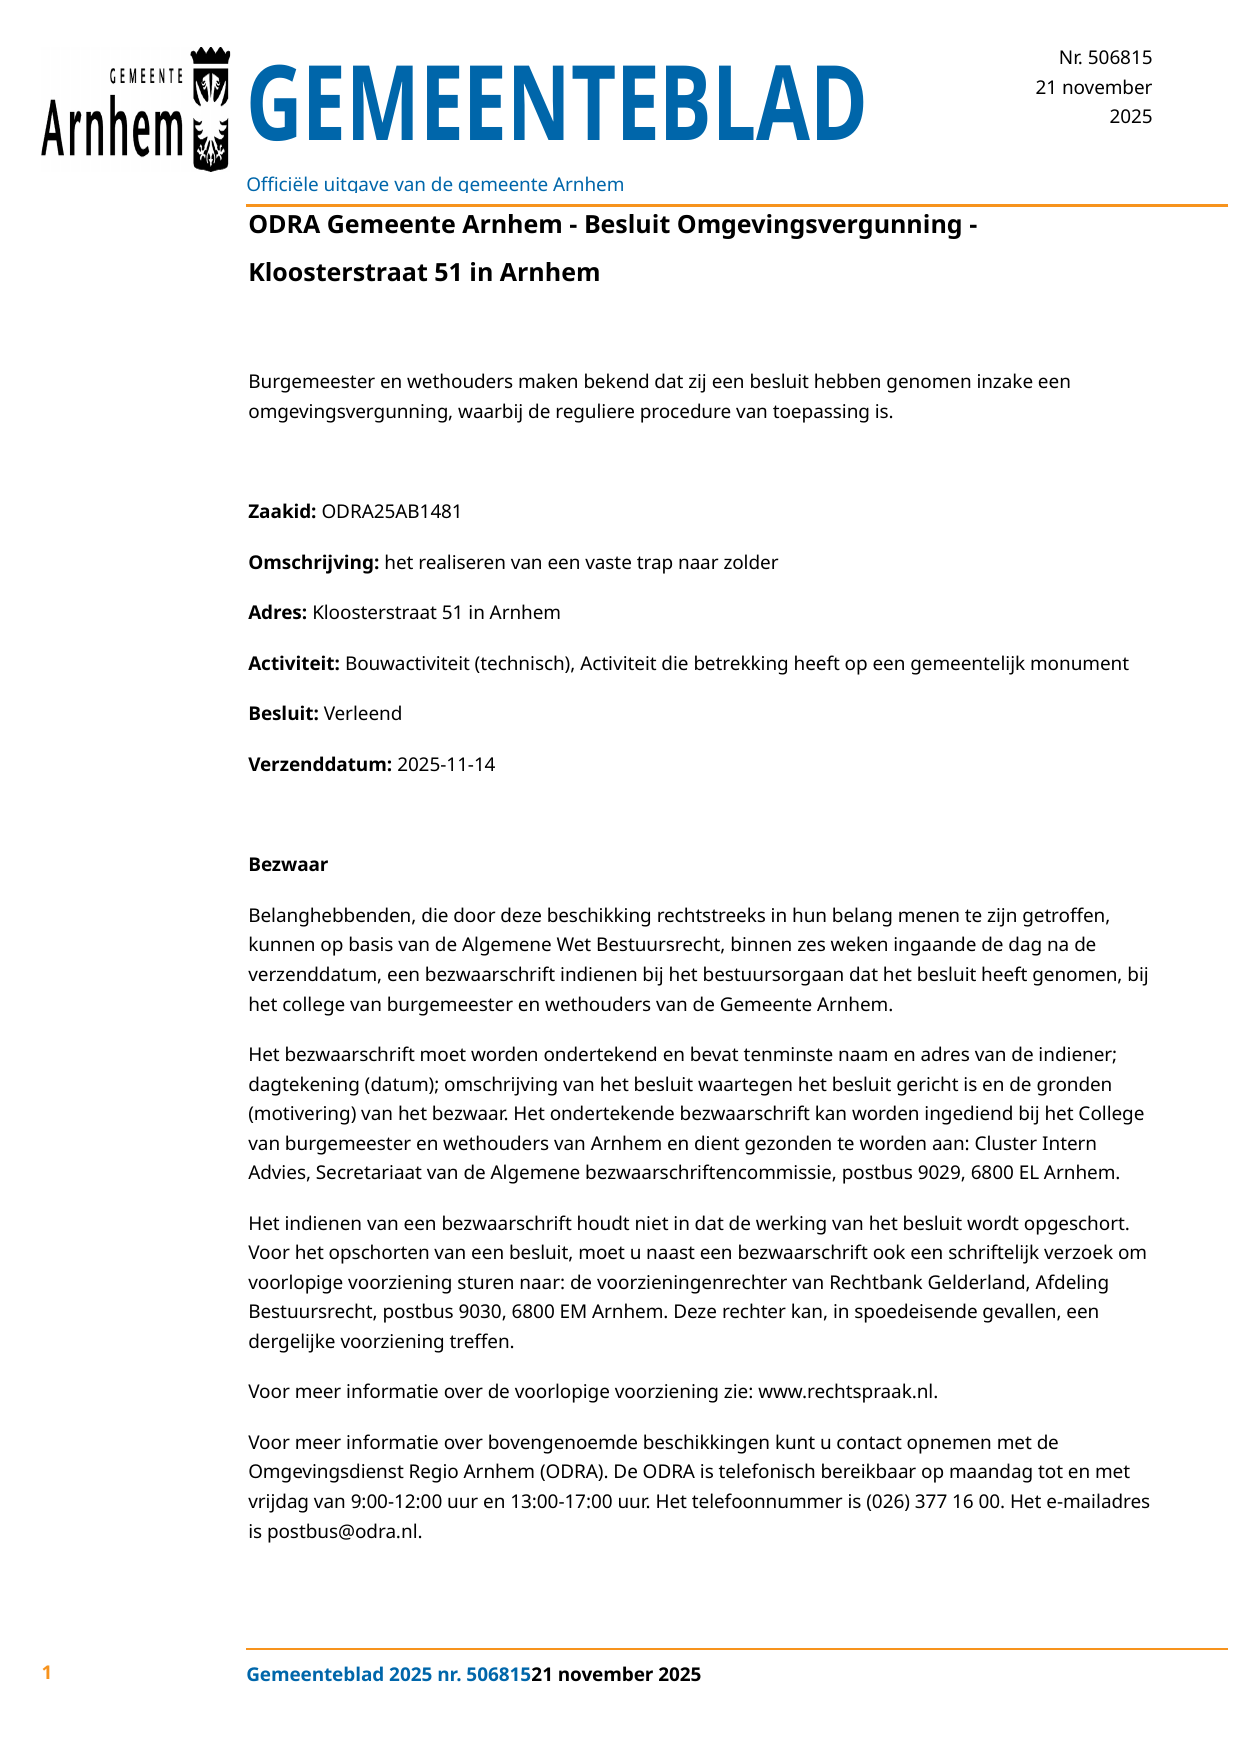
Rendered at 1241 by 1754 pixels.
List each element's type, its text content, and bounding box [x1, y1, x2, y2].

text Belanghebbenden, die door deze beschikking rechtstreeks in hun belang menen te zijn getroffen, kunnen op basis van de Algemene Wet Bestuursrecht, binnen zes weken ingaande de dag na de verzenddatum, een bezwaarschrift indienen bij het bestuursorgaan dat het besluit heeft genomen, bij het college van burgemeester en wethouders van de Gemeente Arnhem. [248, 902, 1152, 1017]
text Adres: Kloosterstraat 51 in Arnhem [248, 599, 1152, 625]
text Verzenddatum: 2025-11-14 [248, 751, 1152, 777]
text Omschrijving: het realiseren van een vaste trap naar zolder [248, 549, 1152, 575]
text Het indienen van een bezwaarschrift houdt niet in dat de werking van het besluit wordt opgeschort. Voor het opschorten van een besluit, moet u naast een bezwaarschrift ook een schriftelijk verzoek om voorlopige voorziening sturen naar: de voorzieningenrechter van Rechtbank Gelderland, Afdeling Bestuursrecht, postbus 9030, 6800 EM Arnhem. Deze rechter kan, in spoedeisende gevallen, een dergelijke voorziening treffen. [248, 1210, 1152, 1354]
picture [41, 47, 231, 172]
text Activiteit: Bouwactiviteit (technisch), Activiteit die betrekking heeft op een gemeentelijk monument [248, 650, 1152, 676]
text Bezwaar [248, 852, 1152, 877]
text Zaakid: ODRA25AB1481 [248, 499, 1152, 524]
text Voor meer informatie over bovengenoemde beschikkingen kunt u contact opnemen met de Omgevingsdienst Regio Arnhem (ODRA). De ODRA is telefonisch bereikbaar op maandag tot en met vrijdag van 9:00-12:00 uur en 13:00-17:00 uur. Het telefoonnummer is (026) 377 16 00. Het e-mailadres is postbus@odra.nl. [248, 1429, 1152, 1544]
text ODRA Gemeente Arnhem - Besluit Omgevingsvergunning - Kloosterstraat 51 in Arnhem [248, 207, 1152, 288]
text Burgemeester en wethouders maken bekend dat zij een besluit hebben genomen inzake een omgevingsvergunning, waarbij de reguliere procedure van toepassing is. [248, 368, 1152, 424]
text Het bezwaarschrift moet worden ondertekend en bevat tenminste naam en adres van de indiener; dagtekening (datum); omschrijving van het besluit waartegen het besluit gericht is en de gronden (motivering) van het bezwaar. Het ondertekende bezwaarschrift kan worden ingediend bij het College van burgemeester en wethouders van Arnhem en dient gezonden te worden aan: Cluster Intern Advies, Secretariaat van de Algemene bezwaarschriftencommissie, postbus 9029, 6800 EL Arnhem. [248, 1041, 1152, 1185]
text Voor meer informatie over de voorlopige voorziening zie: www.rechtspraak.nl. [248, 1379, 1152, 1404]
text Besluit: Verleend [248, 700, 1152, 726]
